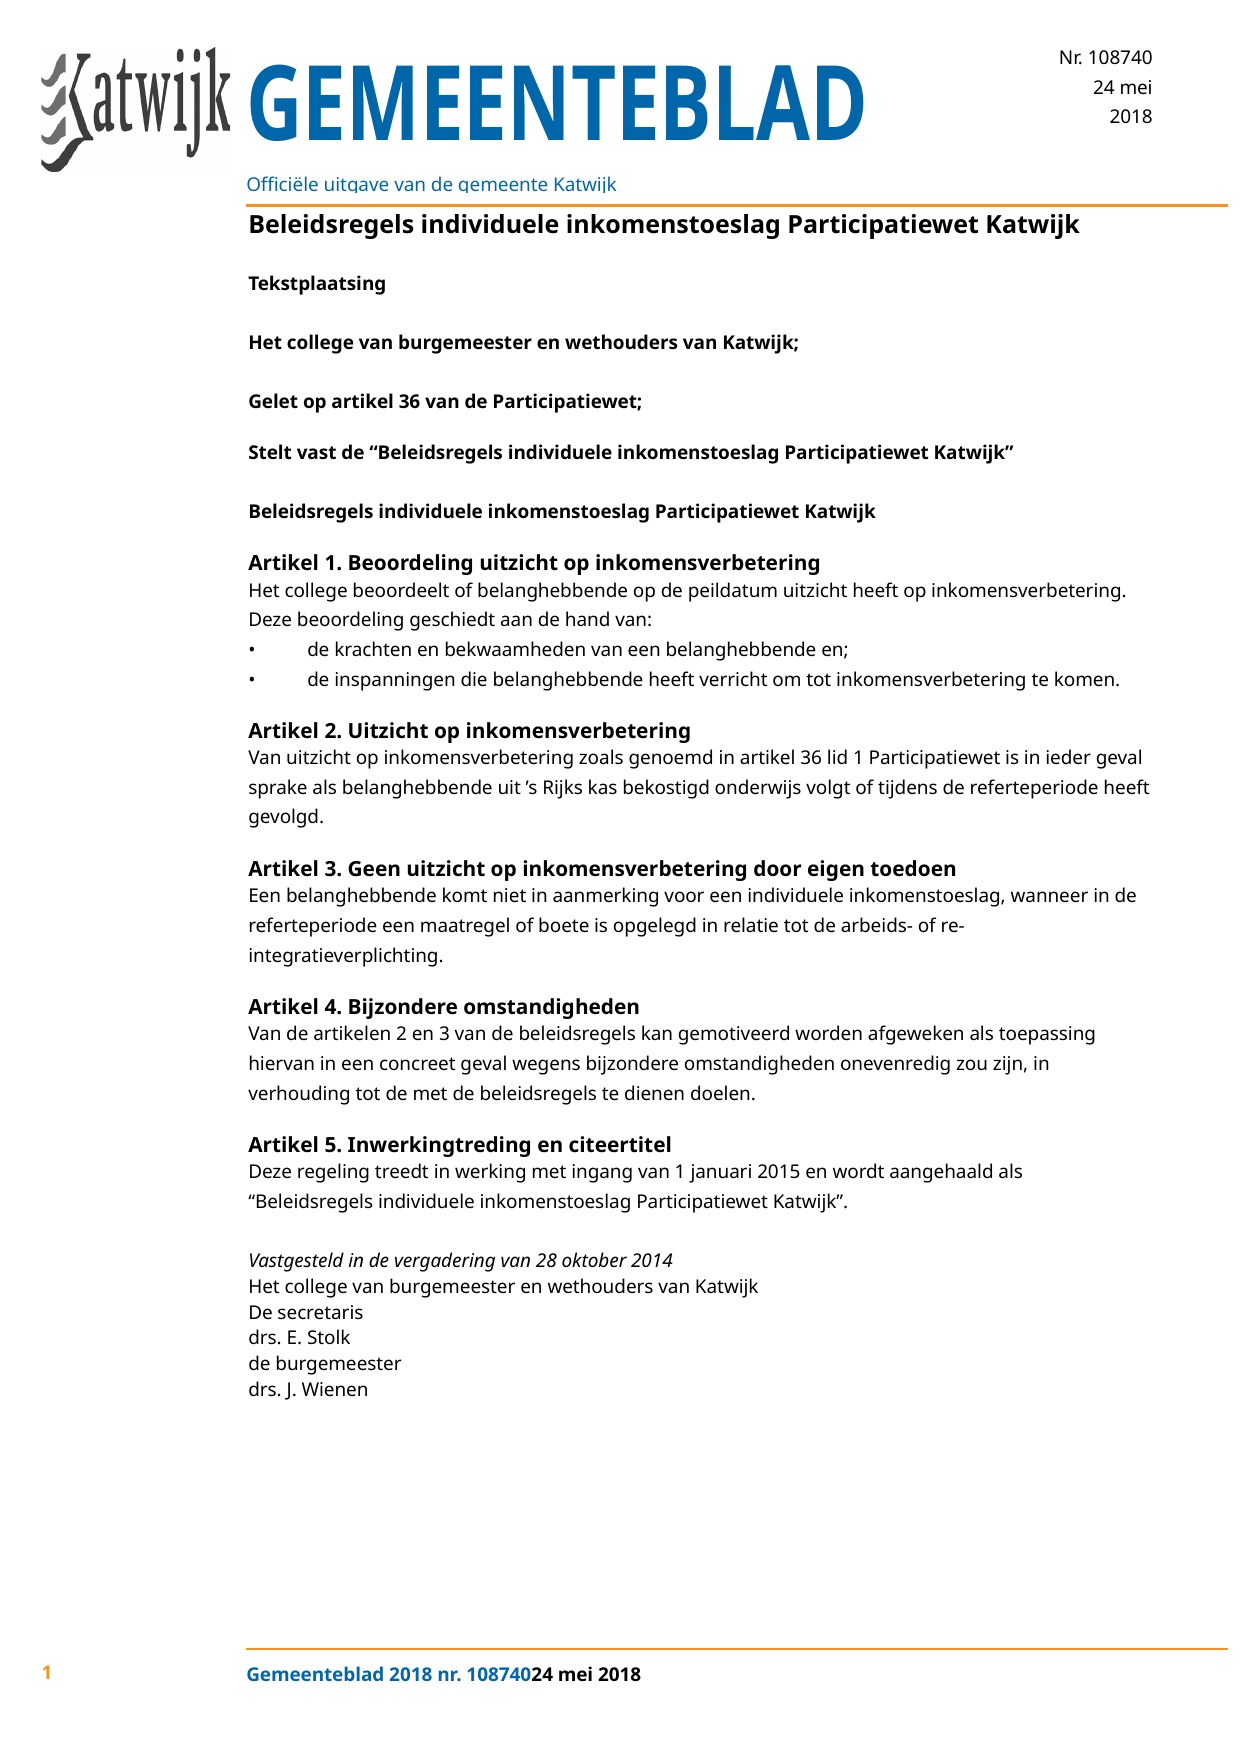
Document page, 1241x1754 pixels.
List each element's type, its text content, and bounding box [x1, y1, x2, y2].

text drs. J. Wienen [248, 1376, 1152, 1402]
text Van uitzicht op inkomensverbetering zoals genoemd in artikel 36 lid 1 Participatiewet is in ieder geval sprake als belanghebbende uit ’s Rijks kas bekostigd onderwijs volgt of tijdens de referteperiode heeft gevolgd. [248, 744, 1152, 829]
text de burgemeester [248, 1350, 1152, 1376]
text Vastgesteld in de vergadering van 28 oktober 2014 [248, 1247, 1152, 1273]
text Een belanghebbende komt niet in aanmerking voor een individuele inkomenstoeslag, wanneer in de referteperiode een maatregel of boete is opgelegd in relatie tot de arbeids- of re-integratieverplichting. [248, 883, 1152, 967]
text Het college van burgemeester en wethouders van Katwijk [248, 1273, 1152, 1299]
text Artikel 3. Geen uitzicht op inkomensverbetering door eigen toedoen [248, 854, 1152, 883]
text Tekstplaatsing [248, 270, 1152, 296]
list de inspanningen die belanghebbende heeft verricht om tot inkomensverbetering te komen. [248, 666, 1152, 691]
text Deze regeling treedt in werking met ingang van 1 januari 2015 en wordt aangehaald als “Beleidsregels individuele inkomenstoeslag Participatiewet Katwijk”. [248, 1159, 1152, 1214]
text Gelet op artikel 36 van de Participatiewet; [248, 389, 1152, 414]
text Beleidsregels individuele inkomenstoeslag Participatiewet Katwijk [248, 498, 1152, 524]
text Het college van burgemeester en wethouders van Katwijk; [248, 329, 1152, 355]
text Van de artikelen 2 en 3 van de beleidsregels kan gemotiveerd worden afgeweken als toepassing hiervan in een concreet geval wegens bijzondere omstandigheden onevenredig zou zijn, in verhouding tot de met de beleidsregels te dienen doelen. [248, 1021, 1152, 1106]
text Beleidsregels individuele inkomenstoeslag Participatiewet Katwijk [248, 207, 1152, 241]
picture [41, 47, 231, 172]
text Artikel 1. Beoordeling uitzicht op inkomensverbetering [248, 548, 1152, 577]
text Het college beoordeelt of belanghebbende op de peildatum uitzicht heeft op inkomensverbetering. Deze beoordeling geschiedt aan de hand van: [248, 577, 1152, 632]
text Artikel 4. Bijzondere omstandigheden [248, 992, 1152, 1021]
text Stelt vast de “Beleidsregels individuele inkomenstoeslag Participatiewet Katwijk” [248, 439, 1152, 465]
text drs. E. Stolk [248, 1324, 1152, 1350]
text Artikel 5. Inwerkingtreding en citeertitel [248, 1130, 1152, 1159]
list de krachten en bekwaamheden van een belanghebbende en; [248, 636, 1152, 662]
text Artikel 2. Uitzicht op inkomensverbetering [248, 716, 1152, 744]
text De secretaris [248, 1299, 1152, 1324]
